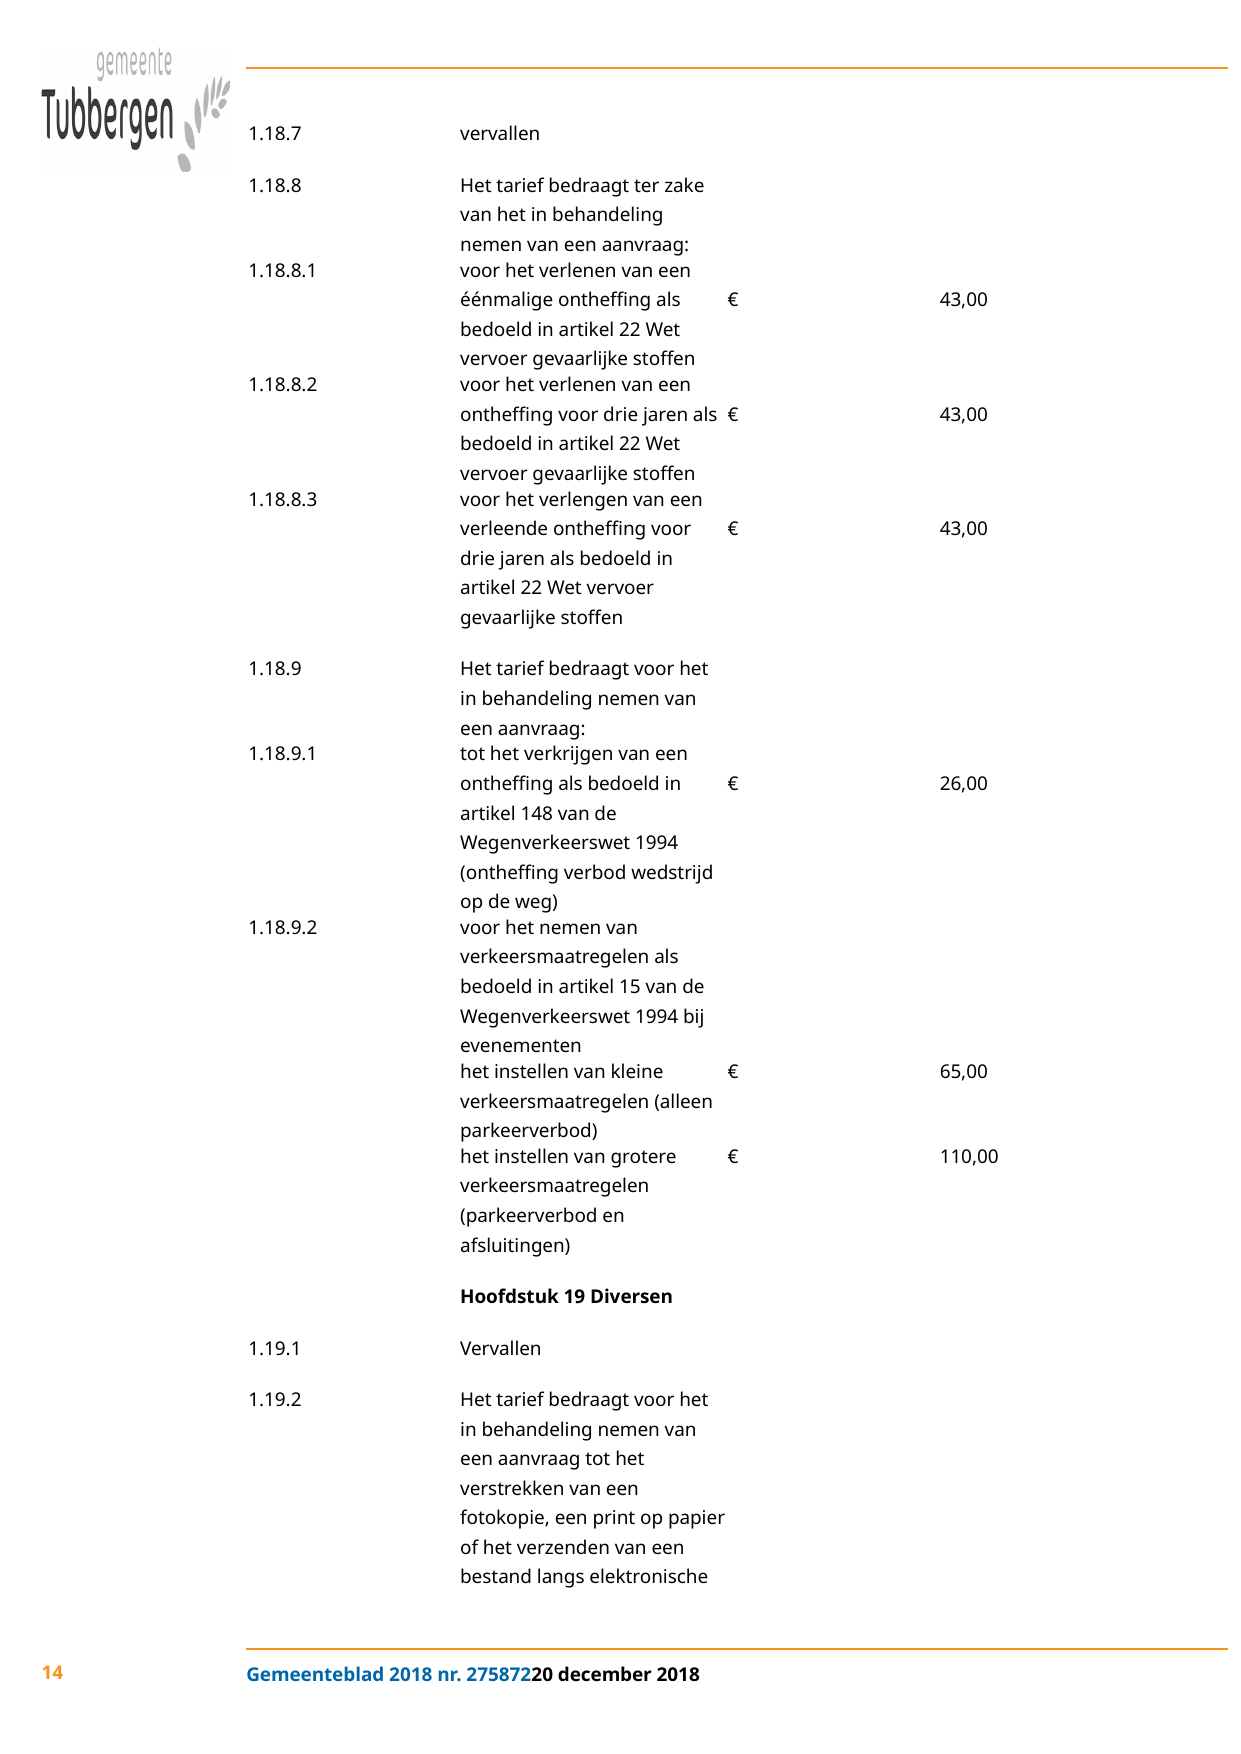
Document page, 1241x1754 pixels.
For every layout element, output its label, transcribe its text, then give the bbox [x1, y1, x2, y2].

table_cell voor het verlenen van een ontheffing voor drie jaren als bedoeld in artikel 22 Wet vervoer gevaarlijke stoffen [460, 371, 727, 486]
table_cell 1.19.2 [248, 1386, 460, 1589]
table_cell het instellen van kleine verkeersmaatregelen (alleen parkeerverbod) [460, 1058, 727, 1143]
table_cell € [728, 741, 939, 914]
table_cell 1.18.8.3 [248, 486, 460, 630]
table_cell [248, 95, 460, 121]
table_cell [460, 1309, 727, 1335]
table_cell [460, 146, 727, 172]
table_cell [460, 95, 727, 121]
table_cell 1.18.9 [248, 656, 460, 741]
table_cell 1.18.9.2 [248, 914, 460, 1058]
table_cell [940, 1258, 1152, 1283]
table_cell € [728, 257, 939, 371]
table_cell [728, 914, 939, 1058]
table_cell [728, 1283, 939, 1309]
table_cell Het tarief bedraagt voor het in behandeling nemen van een aanvraag: [460, 656, 727, 741]
table_cell [940, 630, 1152, 656]
table_cell [248, 1309, 460, 1335]
table_cell € [728, 1058, 939, 1143]
table_cell tot het verkrijgen van een ontheffing als bedoeld in artikel 148 van de Wegenverkeerswet 1994 (ontheffing verbod wedstrijd op de weg) [460, 741, 727, 914]
table_cell 1.18.9.1 [248, 741, 460, 914]
table_cell 1.18.8.2 [248, 371, 460, 486]
table_cell Vervallen [460, 1335, 727, 1361]
table_cell [728, 1386, 939, 1589]
table_cell [940, 172, 1152, 257]
table_cell [940, 1386, 1152, 1589]
table_cell [248, 1283, 460, 1309]
table_cell [940, 656, 1152, 741]
table_cell [248, 1361, 460, 1386]
table_cell [728, 146, 939, 172]
table_cell [940, 1309, 1152, 1335]
table_cell [728, 656, 939, 741]
table_cell Het tarief bedraagt ter zake van het in behandeling nemen van een aanvraag: [460, 172, 727, 257]
table_cell [248, 1258, 460, 1283]
table_cell 1.18.8.1 [248, 257, 460, 371]
table_cell [728, 1309, 939, 1335]
table_cell [940, 95, 1152, 121]
table_cell [248, 1058, 460, 1143]
table_cell 1.18.8 [248, 172, 460, 257]
table_cell voor het verlengen van een verleende ontheffing voor drie jaren als bedoeld in artikel 22 Wet vervoer gevaarlijke stoffen [460, 486, 727, 630]
table_cell 1.18.7 [248, 121, 460, 146]
table_cell [460, 630, 727, 656]
table_cell 43,00 [940, 371, 1152, 486]
table_cell [248, 146, 460, 172]
table_cell [940, 121, 1152, 146]
table_cell € [728, 486, 939, 630]
table_cell [940, 1361, 1152, 1386]
table_cell [248, 630, 460, 656]
table_cell [728, 172, 939, 257]
table_cell 65,00 [940, 1058, 1152, 1143]
table_cell [248, 1143, 460, 1258]
table_cell [728, 1335, 939, 1361]
table_cell Het tarief bedraagt voor het in behandeling nemen van een aanvraag tot het verstrekken van een fotokopie, een print op papier of het verzenden van een bestand langs elektronische [460, 1386, 727, 1589]
table_cell [460, 1361, 727, 1386]
table_cell [940, 1283, 1152, 1309]
table_cell [728, 95, 939, 121]
table_cell [728, 1258, 939, 1283]
table_cell [728, 121, 939, 146]
table_cell [728, 630, 939, 656]
table_cell vervallen [460, 121, 727, 146]
table_cell voor het nemen van verkeersmaatregelen als bedoeld in artikel 15 van de Wegenverkeerswet 1994 bij evenementen [460, 914, 727, 1058]
table_cell [460, 1258, 727, 1283]
picture [41, 47, 231, 172]
table_cell voor het verlenen van een éénmalige ontheffing als bedoeld in artikel 22 Wet vervoer gevaarlijke stoffen [460, 257, 727, 371]
table_cell 110,00 [940, 1143, 1152, 1258]
table_cell [728, 1361, 939, 1386]
table_cell [940, 146, 1152, 172]
table_cell 1.19.1 [248, 1335, 460, 1361]
table_cell [940, 1335, 1152, 1361]
table_cell 26,00 [940, 741, 1152, 914]
table_cell Hoofdstuk 19 Diversen [460, 1283, 727, 1309]
table_cell € [728, 371, 939, 486]
table_cell 43,00 [940, 257, 1152, 371]
table_cell [940, 914, 1152, 1058]
table_cell het instellen van grotere verkeersmaatregelen (parkeerverbod en afsluitingen) [460, 1143, 727, 1258]
table_cell 43,00 [940, 486, 1152, 630]
table_cell € [728, 1143, 939, 1258]
